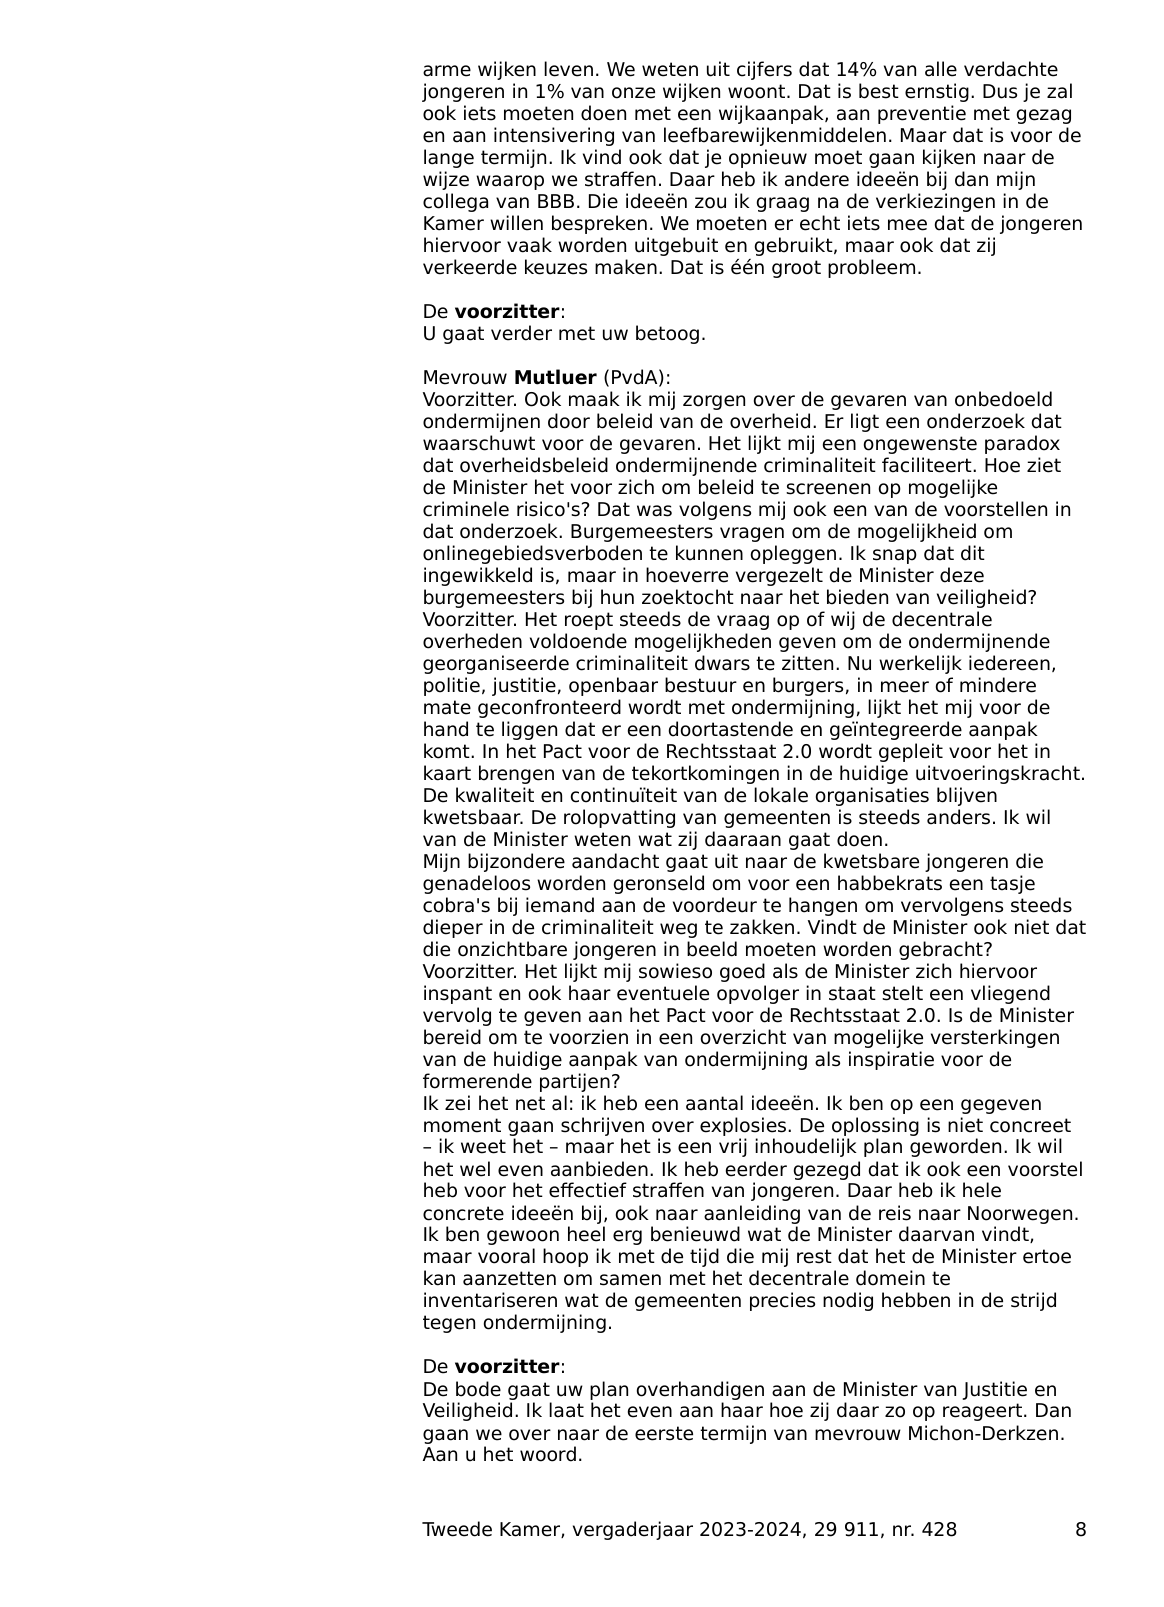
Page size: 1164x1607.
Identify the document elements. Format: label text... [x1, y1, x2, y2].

text De voorzitter: [422, 1356, 1087, 1378]
text Ik zei het net al: ik heb een aantal ideeën. Ik ben op een gegeven moment gaan schrijven over explosies. De oplossing is niet concreet – ik weet het – maar het is een vrij inhoudelijk plan geworden. Ik wil het wel even aanbieden. Ik heb eerder gezegd dat ik ook een voorstel heb voor het effectief straffen van jongeren. Daar heb ik hele concrete ideeën bij, ook naar aanleiding van de reis naar Noorwegen. Ik ben gewoon heel erg benieuwd wat de Minister daarvan vindt, maar vooral hoop ik met de tijd die mij rest dat het de Minister ertoe kan aanzetten om samen met het decentrale domein te inventariseren wat de gemeenten precies nodig hebben in de strijd tegen ondermijning. [422, 1092, 1087, 1334]
text U gaat verder met uw betoog. [422, 323, 1087, 345]
text Mevrouw Mutluer (PvdA): [422, 367, 1087, 389]
text Voorzitter. Het lijkt mij sowieso goed als de Minister zich hiervoor inspant en ook haar eventuele opvolger in staat stelt een vliegend vervolg te geven aan het Pact voor de Rechtsstaat 2.0. Is de Minister bereid om te voorzien in een overzicht van mogelijke versterkingen van de huidige aanpak van ondermijning als inspiratie voor de formerende partijen? [422, 961, 1087, 1092]
text De bode gaat uw plan overhandigen aan de Minister van Justitie en Veiligheid. Ik laat het even aan haar hoe zij daar zo op reageert. Dan gaan we over naar de eerste termijn van mevrouw Michon-Derkzen. Aan u het woord. [422, 1378, 1087, 1466]
text Mijn bijzondere aandacht gaat uit naar de kwetsbare jongeren die genadeloos worden geronseld om voor een habbekrats een tasje cobra's bij iemand aan de voordeur te hangen om vervolgens steeds dieper in de criminaliteit weg te zakken. Vindt de Minister ook niet dat die onzichtbare jongeren in beeld moeten worden gebracht? [422, 851, 1087, 961]
text arme wijken leven. We weten uit cijfers dat 14% van alle verdachte jongeren in 1% van onze wijken woont. Dat is best ernstig. Dus je zal ook iets moeten doen met een wijkaanpak, aan preventie met gezag en aan intensivering van leefbarewijkenmiddelen. Maar dat is voor de lange termijn. Ik vind ook dat je opnieuw moet gaan kijken naar de wijze waarop we straffen. Daar heb ik andere ideeën bij dan mijn collega van BBB. Die ideeën zou ik graag na de verkiezingen in de Kamer willen bespreken. We moeten er echt iets mee dat de jongeren hiervoor vaak worden uitgebuit en gebruikt, maar ook dat zij verkeerde keuzes maken. Dat is één groot probleem. [422, 59, 1087, 279]
text Voorzitter. Het roept steeds de vraag op of wij de decentrale overheden voldoende mogelijkheden geven om de ondermijnende georganiseerde criminaliteit dwars te zitten. Nu werkelijk iedereen, politie, justitie, openbaar bestuur en burgers, in meer of mindere mate geconfronteerd wordt met ondermijning, lijkt het mij voor de hand te liggen dat er een doortastende en geïntegreerde aanpak komt. In het Pact voor de Rechtsstaat 2.0 wordt gepleit voor het in kaart brengen van de tekortkomingen in de huidige uitvoeringskracht. De kwaliteit en continuïteit van de lokale organisaties blijven kwetsbaar. De rolopvatting van gemeenten is steeds anders. Ik wil van de Minister weten wat zij daaraan gaat doen. [422, 609, 1087, 851]
text Voorzitter. Ook maak ik mij zorgen over de gevaren van onbedoeld ondermijnen door beleid van de overheid. Er ligt een onderzoek dat waarschuwt voor de gevaren. Het lijkt mij een ongewenste paradox dat overheidsbeleid ondermijnende criminaliteit faciliteert. Hoe ziet de Minister het voor zich om beleid te screenen op mogelijke criminele risico's? Dat was volgens mij ook een van de voorstellen in dat onderzoek. Burgemeesters vragen om de mogelijkheid om onlinegebiedsverboden te kunnen opleggen. Ik snap dat dit ingewikkeld is, maar in hoeverre vergezelt de Minister deze burgemeesters bij hun zoektocht naar het bieden van veiligheid? [422, 389, 1087, 609]
text De voorzitter: [422, 301, 1087, 323]
